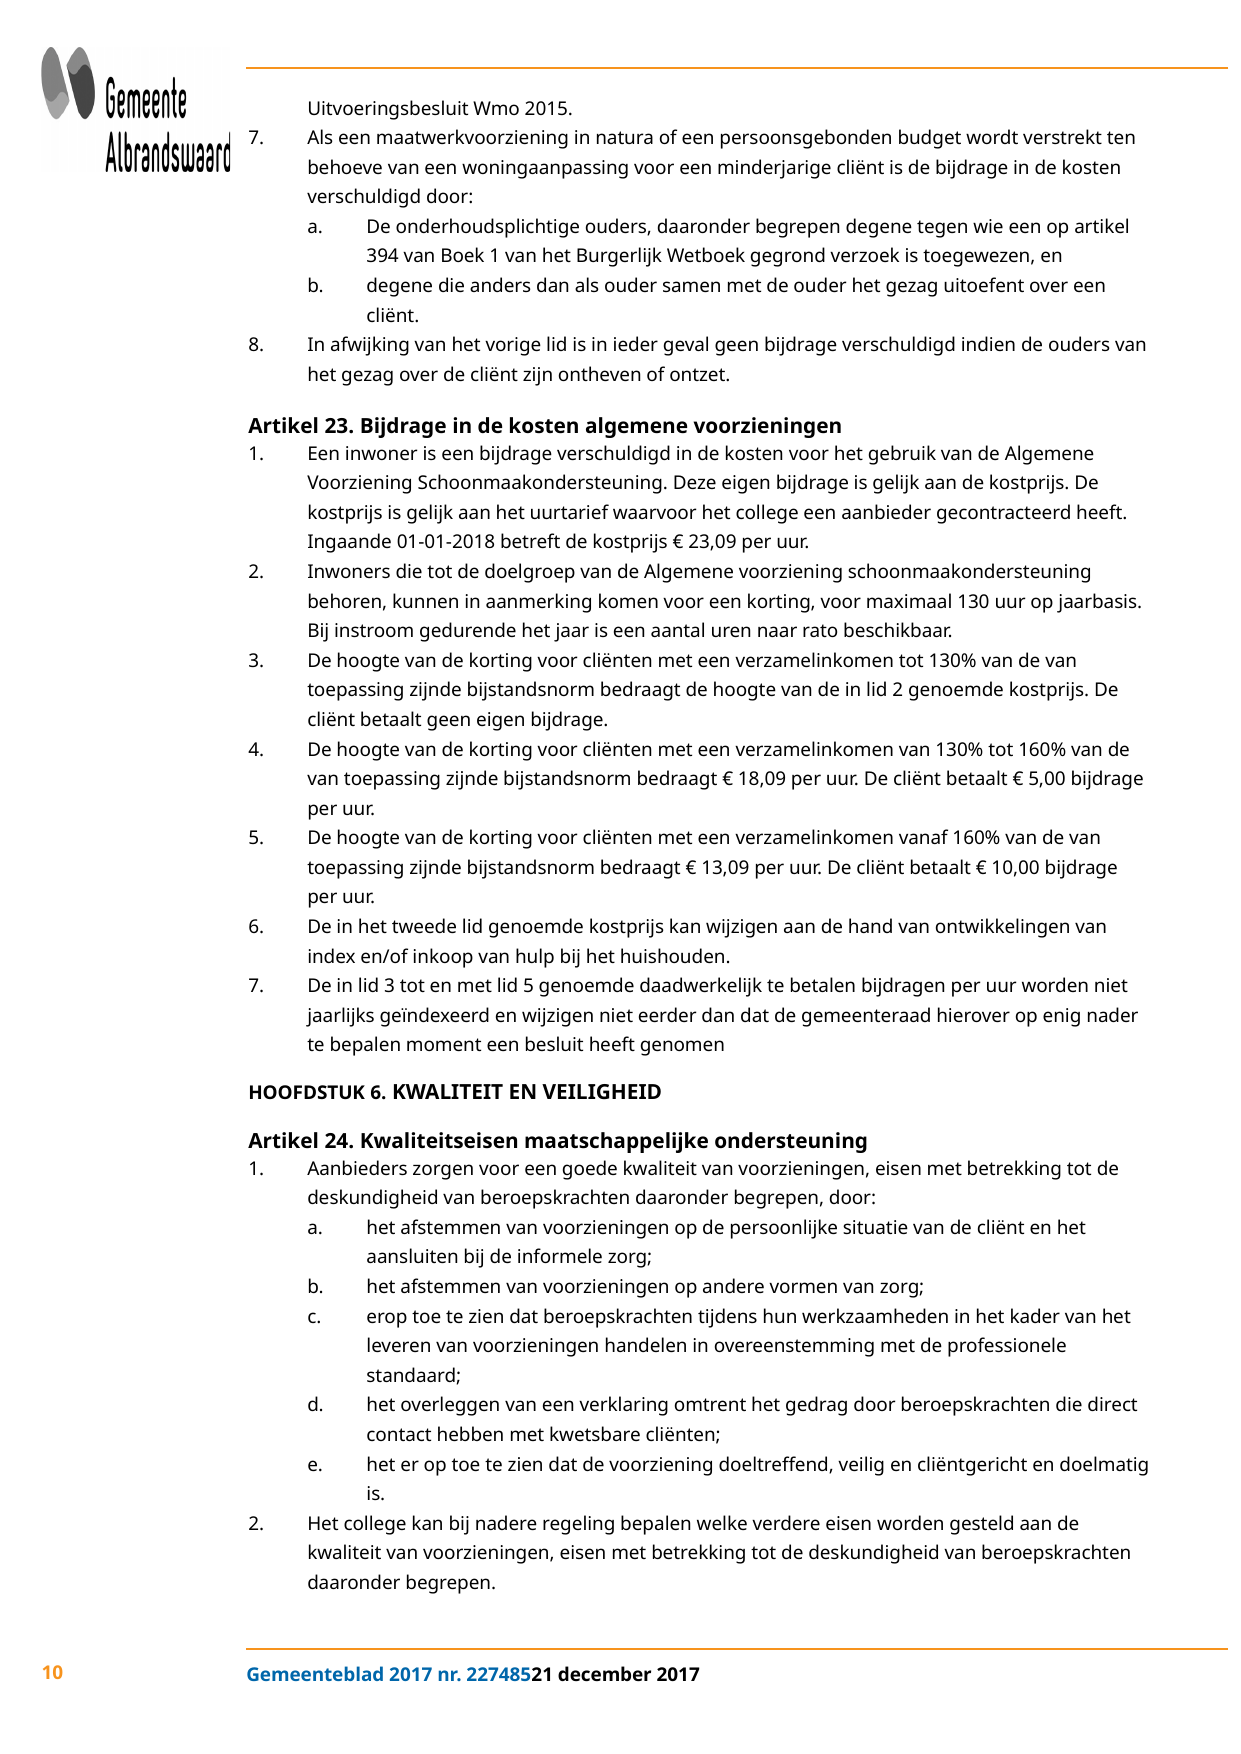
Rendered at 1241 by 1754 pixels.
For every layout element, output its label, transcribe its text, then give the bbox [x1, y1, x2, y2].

list De hoogte van de korting voor cliënten met een verzamelinkomen tot 130% van de van toepassing zijnde bijstandsnorm bedraagt de hoogte van de in lid 2 genoemde kostprijs. De cliënt betaalt geen eigen bijdrage. [248, 647, 1152, 732]
picture [41, 47, 231, 172]
list De hoogte van de korting voor cliënten met een verzamelinkomen van 130% tot 160% van de van toepassing zijnde bijstandsnorm bedraagt € 18,09 per uur. De cliënt betaalt € 5,00 bijdrage per uur. [248, 736, 1152, 821]
list Inwoners die tot de doelgroep van de Algemene voorziening schoonmaakondersteuning behoren, kunnen in aanmerking komen voor een korting, voor maximaal 130 uur op jaarbasis. Bij instroom gedurende het jaar is een aantal uren naar rato beschikbaar. [248, 558, 1152, 643]
text HOOFDSTUK 6. KWALITEIT EN VEILIGHEID [248, 1077, 1152, 1106]
list Aanbieders zorgen voor een goede kwaliteit van voorzieningen, eisen met betrekking tot de deskundigheid van beroepskrachten daaronder begrepen, door: [248, 1155, 1152, 1210]
list Het college kan bij nadere regeling bepalen welke verdere eisen worden gesteld aan de kwaliteit van voorzieningen, eisen met betrekking tot de deskundigheid van beroepskrachten daaronder begrepen. [248, 1510, 1152, 1595]
list In afwijking van het vorige lid is in ieder geval geen bijdrage verschuldigd indien de ouders van het gezag over de cliënt zijn ontheven of ontzet. [248, 331, 1152, 387]
list het afstemmen van voorzieningen op andere vormen van zorg; [307, 1273, 1152, 1299]
list De hoogte van de korting voor cliënten met een verzamelinkomen vanaf 160% van de van toepassing zijnde bijstandsnorm bedraagt € 13,09 per uur. De cliënt betaalt € 10,00 bijdrage per uur. [248, 824, 1152, 909]
text Artikel 24. Kwaliteitseisen maatschappelijke ondersteuning [248, 1126, 1152, 1155]
list Uitvoeringsbesluit Wmo 2015. [248, 95, 1152, 121]
list erop toe te zien dat beroepskrachten tijdens hun werkzaamheden in het kader van het leveren van voorzieningen handelen in overeenstemming met de professionele standaard; [307, 1303, 1152, 1388]
list Een inwoner is een bijdrage verschuldigd in de kosten voor het gebruik van de Algemene Voorziening Schoonmaakondersteuning. Deze eigen bijdrage is gelijk aan de kostprijs. De kostprijs is gelijk aan het uurtarief waarvoor het college een aanbieder gecontracteerd heeft. Ingaande 01-01-2018 betreft de kostprijs € 23,09 per uur. [248, 440, 1152, 554]
list Als een maatwerkvoorziening in natura of een persoonsgebonden budget wordt verstrekt ten behoeve van een woningaanpassing voor een minderjarige cliënt is de bijdrage in de kosten verschuldigd door: [248, 124, 1152, 209]
list het afstemmen van voorzieningen op de persoonlijke situatie van de cliënt en het aansluiten bij de informele zorg; [307, 1214, 1152, 1269]
list De in het tweede lid genoemde kostprijs kan wijzigen aan de hand van ontwikkelingen van index en/of inkoop van hulp bij het huishouden. [248, 913, 1152, 968]
list degene die anders dan als ouder samen met de ouder het gezag uitoefent over een cliënt. [307, 272, 1152, 328]
text Artikel 23. Bijdrage in de kosten algemene voorzieningen [248, 411, 1152, 440]
list De onderhoudsplichtige ouders, daaronder begrepen degene tegen wie een op artikel 394 van Boek 1 van het Burgerlijk Wetboek gegrond verzoek is toegewezen, en [307, 213, 1152, 268]
list het er op toe te zien dat de voorziening doeltreffend, veilig en cliëntgericht en doelmatig is. [307, 1451, 1152, 1506]
list De in lid 3 tot en met lid 5 genoemde daadwerkelijk te betalen bijdragen per uur worden niet jaarlijks geïndexeerd en wijzigen niet eerder dan dat de gemeenteraad hierover op enig nader te bepalen moment een besluit heeft genomen [248, 972, 1152, 1057]
list het overleggen van een verklaring omtrent het gedrag door beroepskrachten die direct contact hebben met kwetsbare cliënten; [307, 1392, 1152, 1447]
